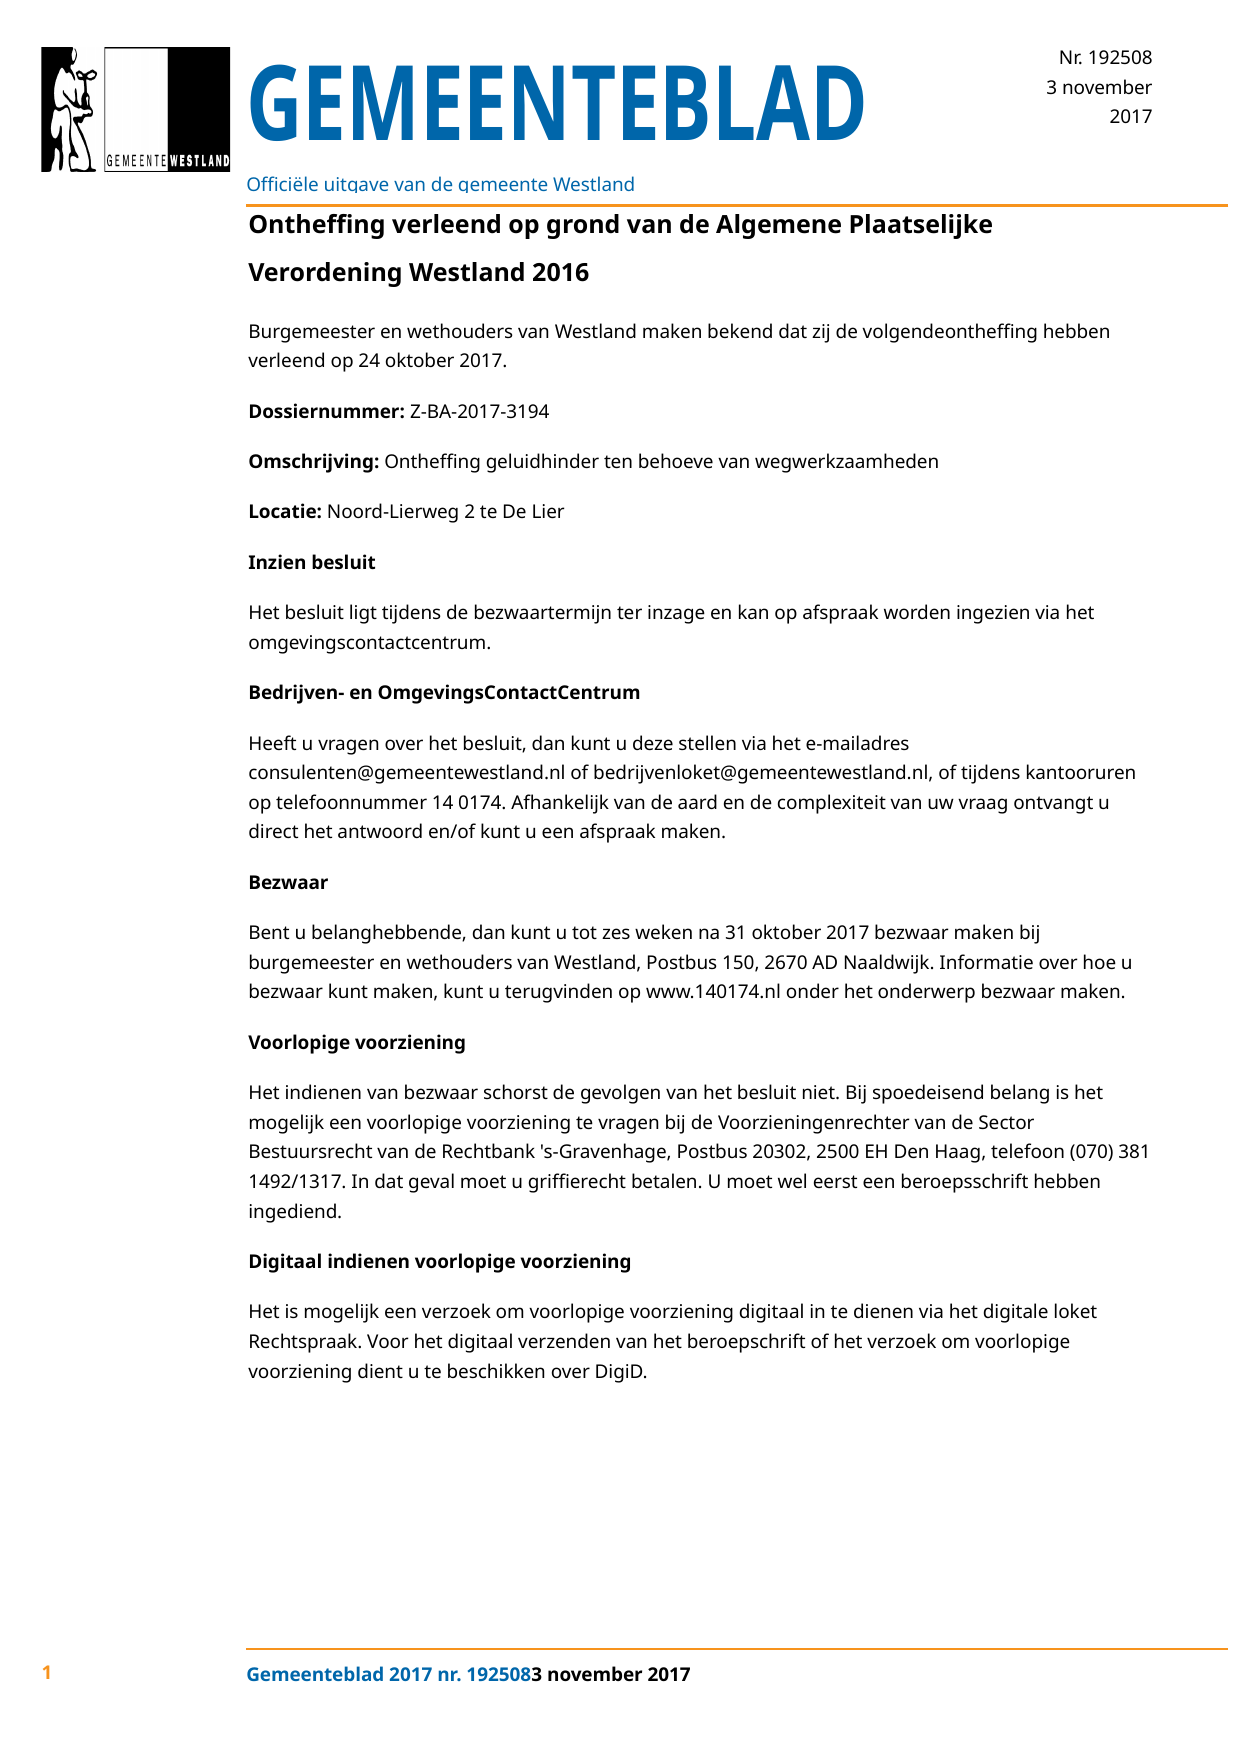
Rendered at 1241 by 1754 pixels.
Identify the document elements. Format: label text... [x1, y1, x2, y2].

text Bent u belanghebbende, dan kunt u tot zes weken na 31 oktober 2017 bezwaar maken bij burgemeester en wethouders van Westland, Postbus 150, 2670 AD Naaldwijk. Informatie over hoe u bezwaar kunt maken, kunt u terugvinden op www.140174.nl onder het onderwerp bezwaar maken. [248, 919, 1152, 1004]
text Omschrijving: Ontheffing geluidhinder ten behoeve van wegwerkzaamheden [248, 448, 1152, 474]
text Bedrijven- en OmgevingsContactCentrum [248, 679, 1152, 705]
text Het is mogelijk een verzoek om voorlopige voorziening digitaal in te dienen via het digitale loket Rechtspraak. Voor het digitaal verzenden van het beroepschrift of het verzoek om voorlopige voorziening dient u te beschikken over DigiD. [248, 1299, 1152, 1384]
text Voorlopige voorziening [248, 1029, 1152, 1055]
text Burgemeester en wethouders van Westland maken bekend dat zij de volgendeontheffing hebben verleend op 24 oktober 2017. [248, 318, 1152, 373]
text Ontheffing verleend op grond van de Algemene Plaatselijke Verordening Westland 2016 [248, 207, 1152, 288]
text Het indienen van bezwaar schorst de gevolgen van het besluit niet. Bij spoedeisend belang is het mogelijk een voorlopige voorziening te vragen bij de Voorzieningenrechter van de Sector Bestuursrecht van de Rechtbank 's-Gravenhage, Postbus 20302, 2500 EH Den Haag, telefoon (070) 381 1492/1317. In dat geval moet u griffierecht betalen. U moet wel eerst een beroepsschrift hebben ingediend. [248, 1079, 1152, 1224]
text Bezwaar [248, 869, 1152, 895]
picture [41, 47, 231, 172]
text Inzien besluit [248, 549, 1152, 575]
text Dossiernummer: Z-BA-2017-3194 [248, 398, 1152, 424]
text Het besluit ligt tijdens de bezwaartermijn ter inzage en kan op afspraak worden ingezien via het omgevingscontactcentrum. [248, 599, 1152, 655]
text Digitaal indienen voorlopige voorziening [248, 1248, 1152, 1274]
text Locatie: Noord-Lierweg 2 te De Lier [248, 499, 1152, 524]
text Heeft u vragen over het besluit, dan kunt u deze stellen via het e-mailadres consulenten@gemeentewestland.nl of bedrijvenloket@gemeentewestland.nl, of tijdens kantooruren op telefoonnummer 14 0174. Afhankelijk van de aard en de complexiteit van uw vraag ontvangt u direct het antwoord en/of kunt u een afspraak maken. [248, 730, 1152, 844]
